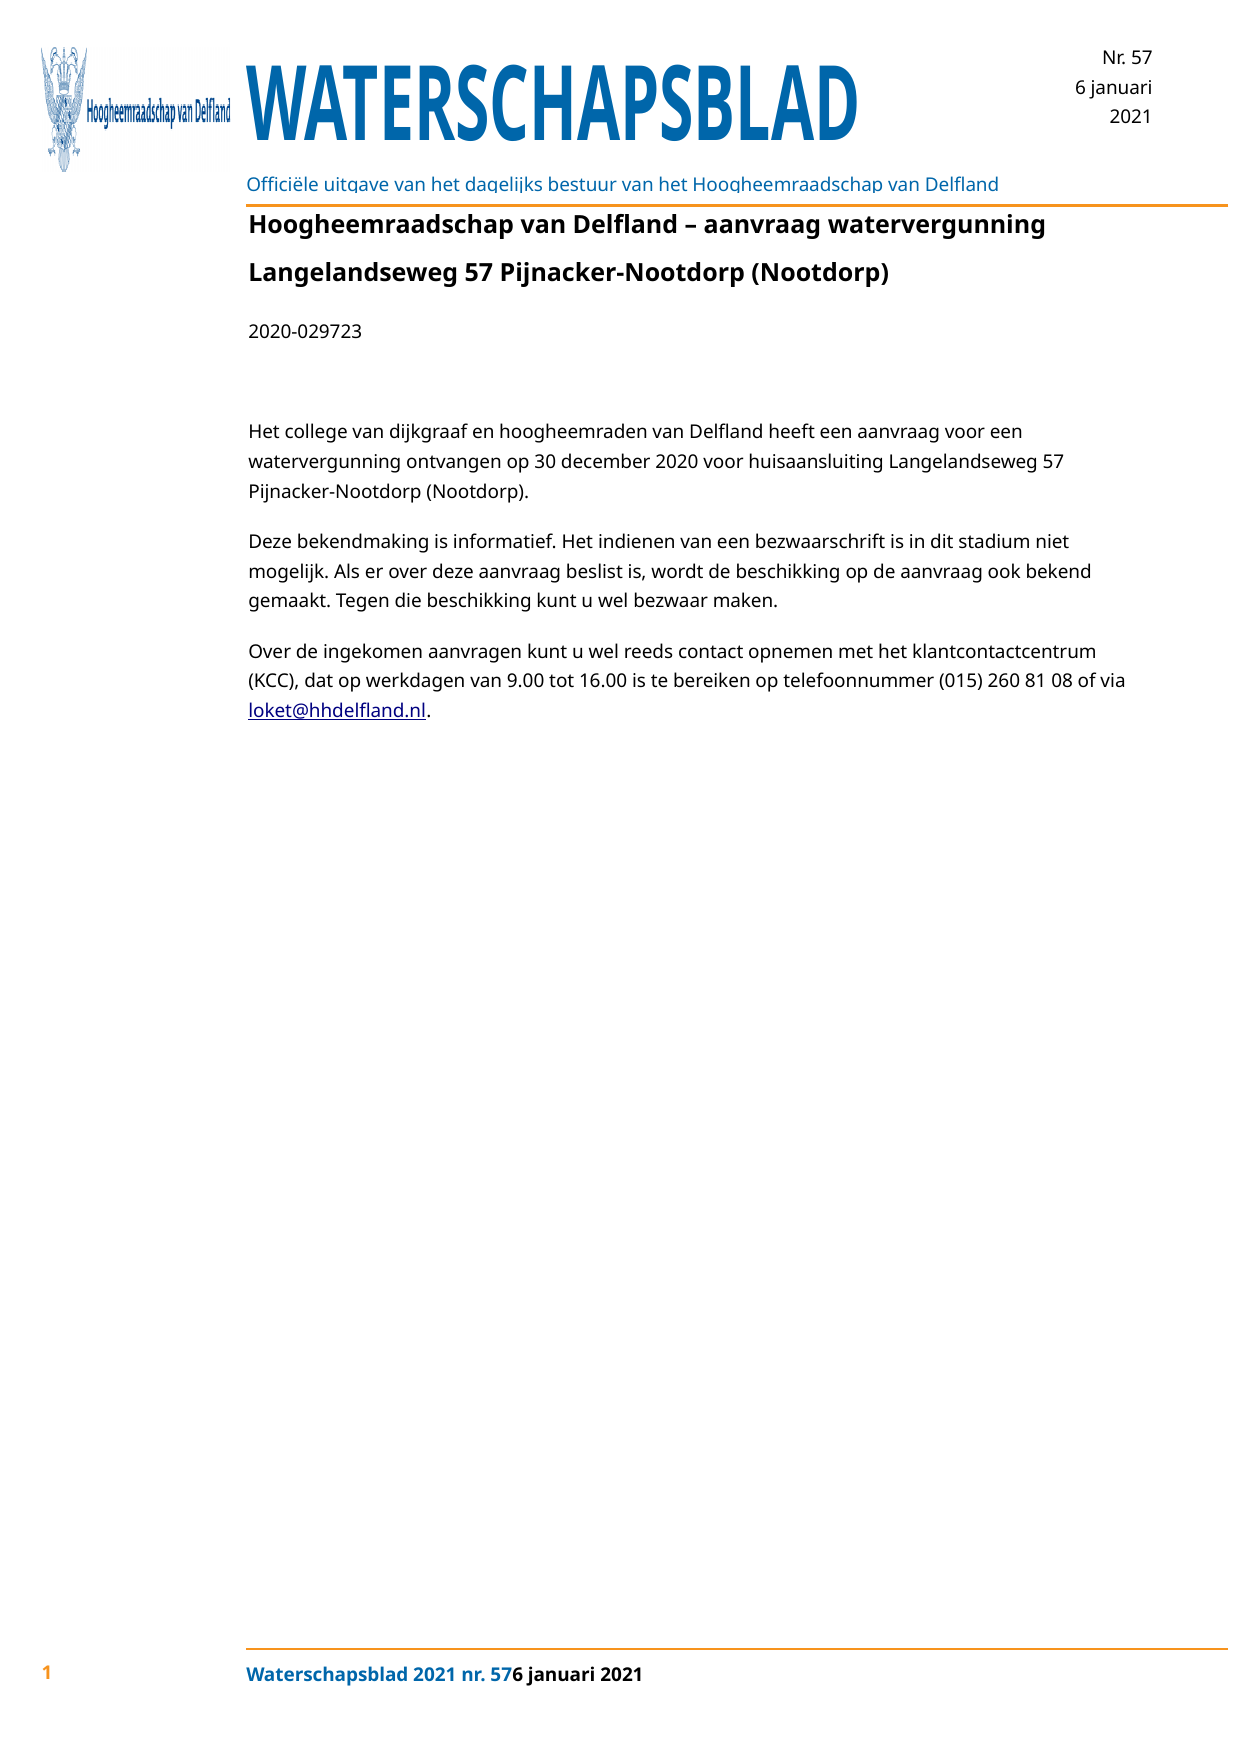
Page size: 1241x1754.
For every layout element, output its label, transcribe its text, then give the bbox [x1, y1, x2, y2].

text Hoogheemraadschap van Delfland – aanvraag watervergunning Langelandseweg 57 Pijnacker-Nootdorp (Nootdorp) [248, 207, 1152, 288]
text Het college van dijkgraaf en hoogheemraden van Delfland heeft een aanvraag voor een watervergunning ontvangen op 30 december 2020 voor huisaansluiting Langelandseweg 57 Pijnacker-Nootdorp (Nootdorp). [248, 419, 1152, 504]
text Over de ingekomen aanvragen kunt u wel reeds contact opnemen met het klantcontactcentrum (KCC), dat op werkdagen van 9.00 tot 16.00 is te bereiken op telefoonnummer (015) 260 81 08 of via loket@hhdelfland.nl. [248, 638, 1152, 723]
text 2020-029723 [248, 318, 1152, 344]
text Deze bekendmaking is informatief. Het indienen van een bezwaarschrift is in dit stadium niet mogelijk. Als er over deze aanvraag beslist is, wordt de beschikking op de aanvraag ook bekend gemaakt. Tegen die beschikking kunt u wel bezwaar maken. [248, 528, 1152, 613]
picture [41, 47, 231, 172]
